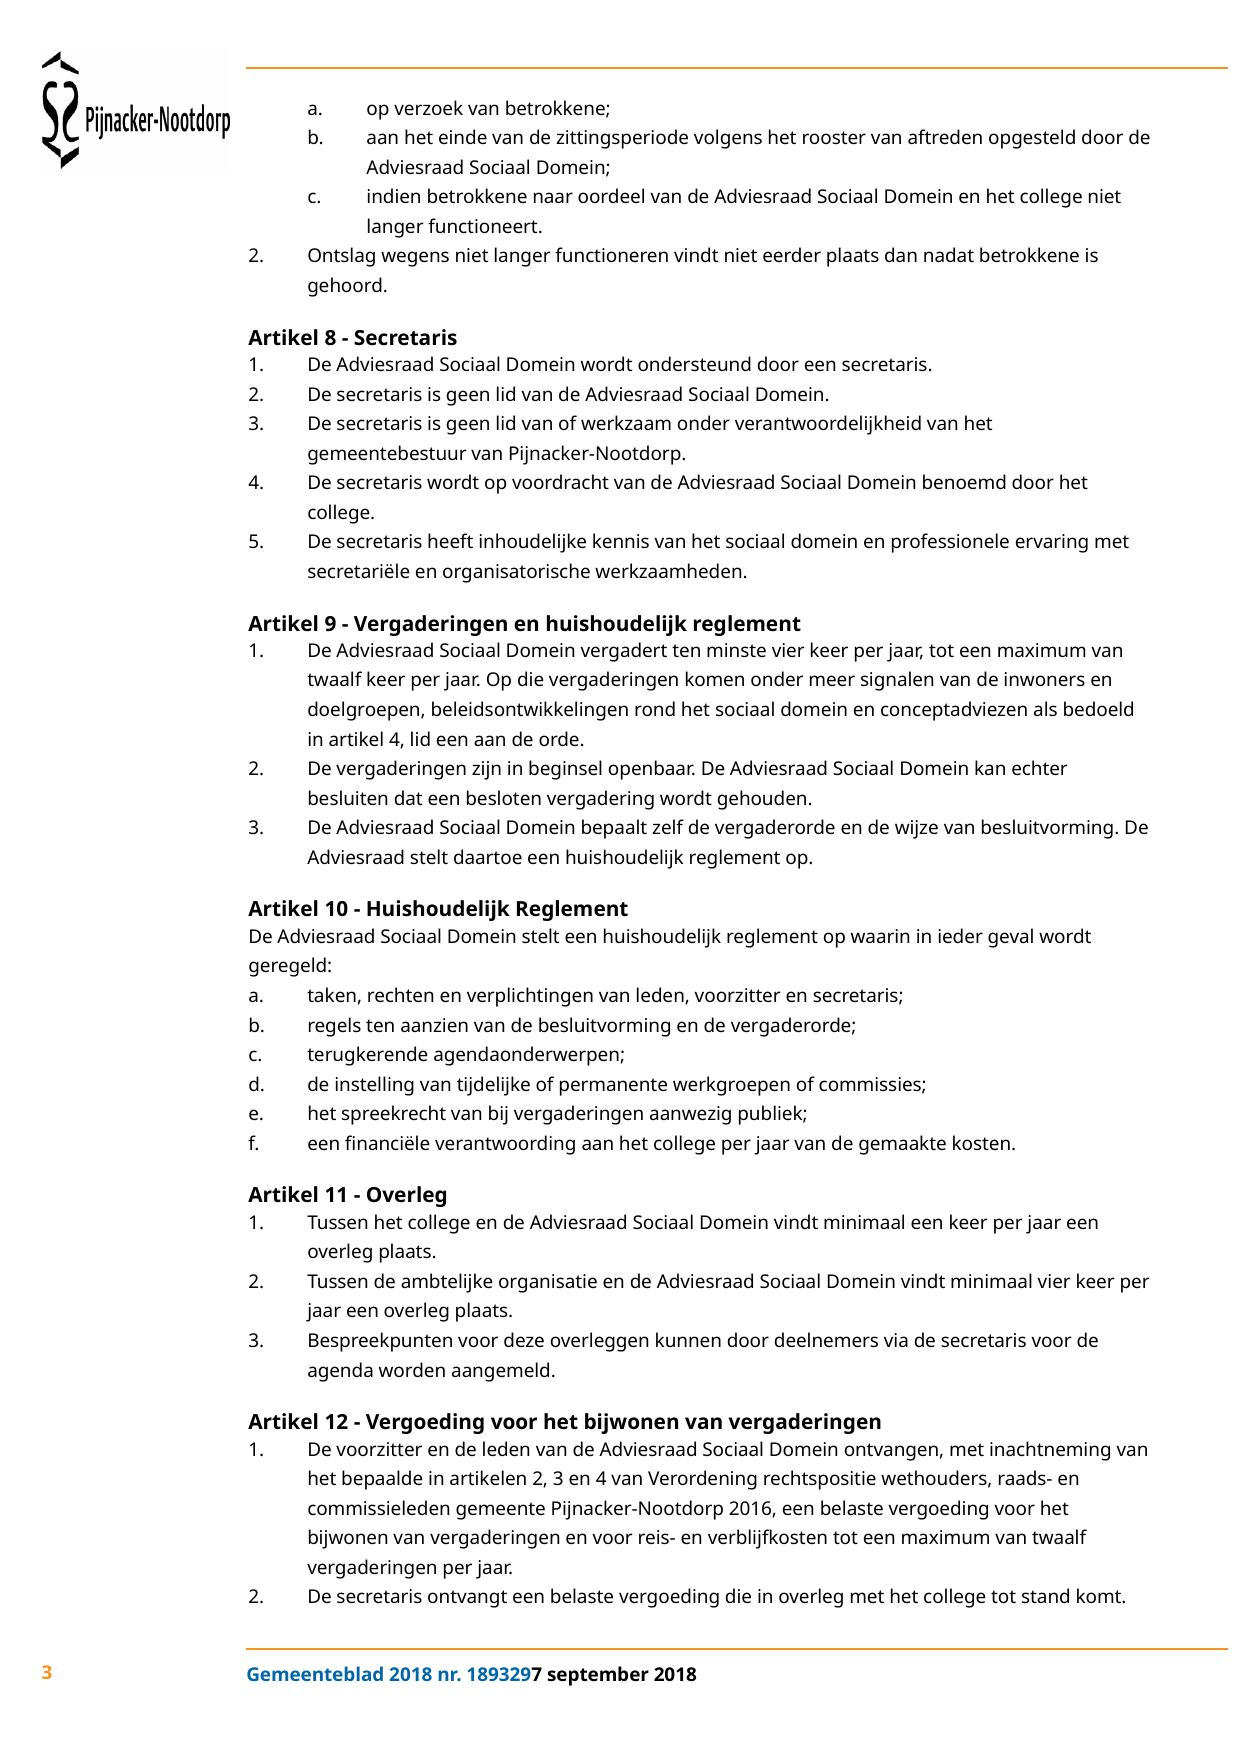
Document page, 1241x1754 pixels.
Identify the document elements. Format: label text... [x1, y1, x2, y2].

list regels ten aanzien van de besluitvorming en de vergaderorde; [248, 1012, 1152, 1037]
list Bespreekpunten voor deze overleggen kunnen door deelnemers via de secretaris voor de agenda worden aangemeld. [248, 1327, 1152, 1383]
list taken, rechten en verplichtingen van leden, voorzitter en secretaris; [248, 982, 1152, 1008]
list op verzoek van betrokkene; [307, 95, 1152, 121]
list De voorzitter en de leden van de Adviesraad Sociaal Domein ontvangen, met inachtneming van het bepaalde in artikelen 2, 3 en 4 van Verordening rechtspositie wethouders, raads- en commissieleden gemeente Pijnacker-Nootdorp 2016, een belaste vergoeding voor het bijwonen van vergaderingen en voor reis- en verblijfkosten tot een maximum van twaalf vergaderingen per jaar. [248, 1436, 1152, 1580]
list de instelling van tijdelijke of permanente werkgroepen of commissies; [248, 1071, 1152, 1097]
list De Adviesraad Sociaal Domein vergadert ten minste vier keer per jaar, tot een maximum van twaalf keer per jaar. Op die vergaderingen komen onder meer signalen van de inwoners en doelgroepen, beleidsontwikkelingen rond het sociaal domein en conceptadviezen als bedoeld in artikel 4, lid een aan de orde. [248, 637, 1152, 752]
text Artikel 9 - Vergaderingen en huishoudelijk reglement [248, 609, 1152, 637]
list indien betrokkene naar oordeel van de Adviesraad Sociaal Domein en het college niet langer functioneert. [307, 183, 1152, 239]
list aan het einde van de zittingsperiode volgens het rooster van aftreden opgesteld door de Adviesraad Sociaal Domein; [307, 124, 1152, 180]
text Artikel 10 - Huishoudelijk Reglement [248, 894, 1152, 923]
list Ontslag wegens niet langer functioneren vindt niet eerder plaats dan nadat betrokkene is gehoord. [248, 243, 1152, 298]
list De secretaris ontvangt een belaste vergoeding die in overleg met het college tot stand komt. [248, 1584, 1152, 1609]
list Tussen de ambtelijke organisatie en de Adviesraad Sociaal Domein vindt minimaal vier keer per jaar een overleg plaats. [248, 1268, 1152, 1323]
list De secretaris is geen lid van of werkzaam onder verantwoordelijkheid van het gemeentebestuur van Pijnacker-Nootdorp. [248, 410, 1152, 466]
text Artikel 8 - Secretaris [248, 323, 1152, 351]
list De Adviesraad Sociaal Domein bepaalt zelf de vergaderorde en de wijze van besluitvorming. De Adviesraad stelt daartoe een huishoudelijk reglement op. [248, 814, 1152, 870]
list Tussen het college en de Adviesraad Sociaal Domein vindt minimaal een keer per jaar een overleg plaats. [248, 1209, 1152, 1264]
picture [41, 47, 231, 172]
list terugkerende agendaonderwerpen; [248, 1041, 1152, 1067]
list De secretaris heeft inhoudelijke kennis van het sociaal domein en professionele ervaring met secretariële en organisatorische werkzaamheden. [248, 529, 1152, 584]
list De Adviesraad Sociaal Domein wordt ondersteund door een secretaris. [248, 351, 1152, 377]
list een financiële verantwoording aan het college per jaar van de gemaakte kosten. [248, 1130, 1152, 1156]
text De Adviesraad Sociaal Domein stelt een huishoudelijk reglement op waarin in ieder geval wordt geregeld: [248, 923, 1152, 978]
text Artikel 12 - Vergoeding voor het bijwonen van vergaderingen [248, 1407, 1152, 1436]
list De vergaderingen zijn in beginsel openbaar. De Adviesraad Sociaal Domein kan echter besluiten dat een besloten vergadering wordt gehouden. [248, 755, 1152, 811]
list De secretaris wordt op voordracht van de Adviesraad Sociaal Domein benoemd door het college. [248, 469, 1152, 525]
list De secretaris is geen lid van de Adviesraad Sociaal Domein. [248, 381, 1152, 406]
list het spreekrecht van bij vergaderingen aanwezig publiek; [248, 1101, 1152, 1126]
text Artikel 11 - Overleg [248, 1181, 1152, 1209]
